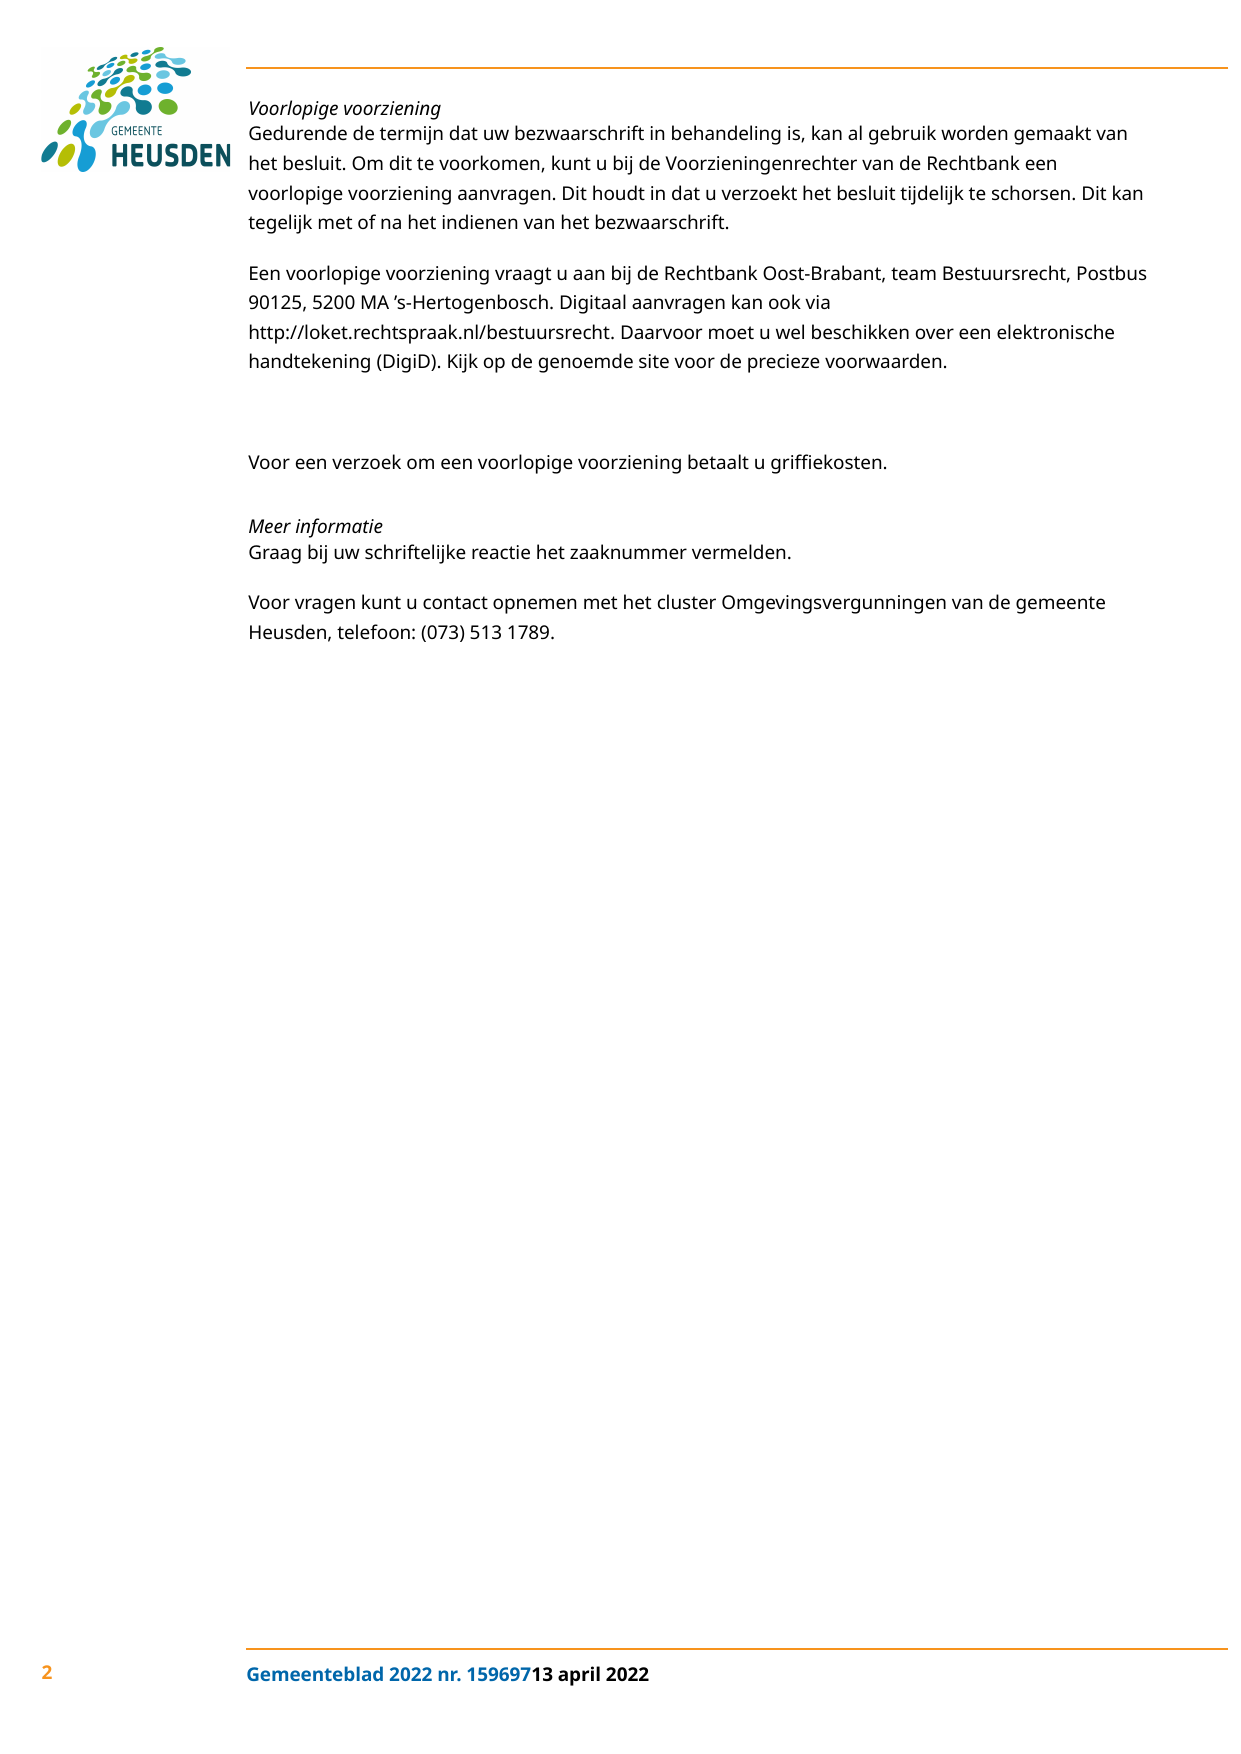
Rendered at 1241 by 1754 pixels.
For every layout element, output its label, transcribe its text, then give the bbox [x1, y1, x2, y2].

text Graag bij uw schriftelijke reactie het zaaknummer vermelden. [248, 539, 1152, 565]
text Voor een verzoek om een voorlopige voorziening betaalt u griffiekosten. [248, 449, 1152, 475]
text Voor vragen kunt u contact opnemen met het cluster Omgevingsvergunningen van de gemeente Heusden, telefoon: (073) 513 1789. [248, 589, 1152, 645]
text Gedurende de termijn dat uw bezwaarschrift in behandeling is, kan al gebruik worden gemaakt van het besluit. Om dit te voorkomen, kunt u bij de Voorzieningenrechter van de Rechtbank een voorlopige voorziening aanvragen. Dit houdt in dat u verzoekt het besluit tijdelijk te schorsen. Dit kan tegelijk met of na het indienen van het bezwaarschrift. [248, 121, 1152, 235]
text Een voorlopige voorziening vraagt u aan bij de Rechtbank Oost-Brabant, team Bestuursrecht, Postbus 90125, 5200 MA ’s-Hertogenbosch. Digitaal aanvragen kan ook via http://loket.rechtspraak.nl/bestuursrecht. Daarvoor moet u wel beschikken over een elektronische handtekening (DigiD). Kijk op de genoemde site voor de precieze voorwaarden. [248, 260, 1152, 374]
text Voorlopige voorziening [248, 95, 1152, 121]
picture [41, 47, 231, 172]
text Meer informatie [248, 513, 1152, 539]
